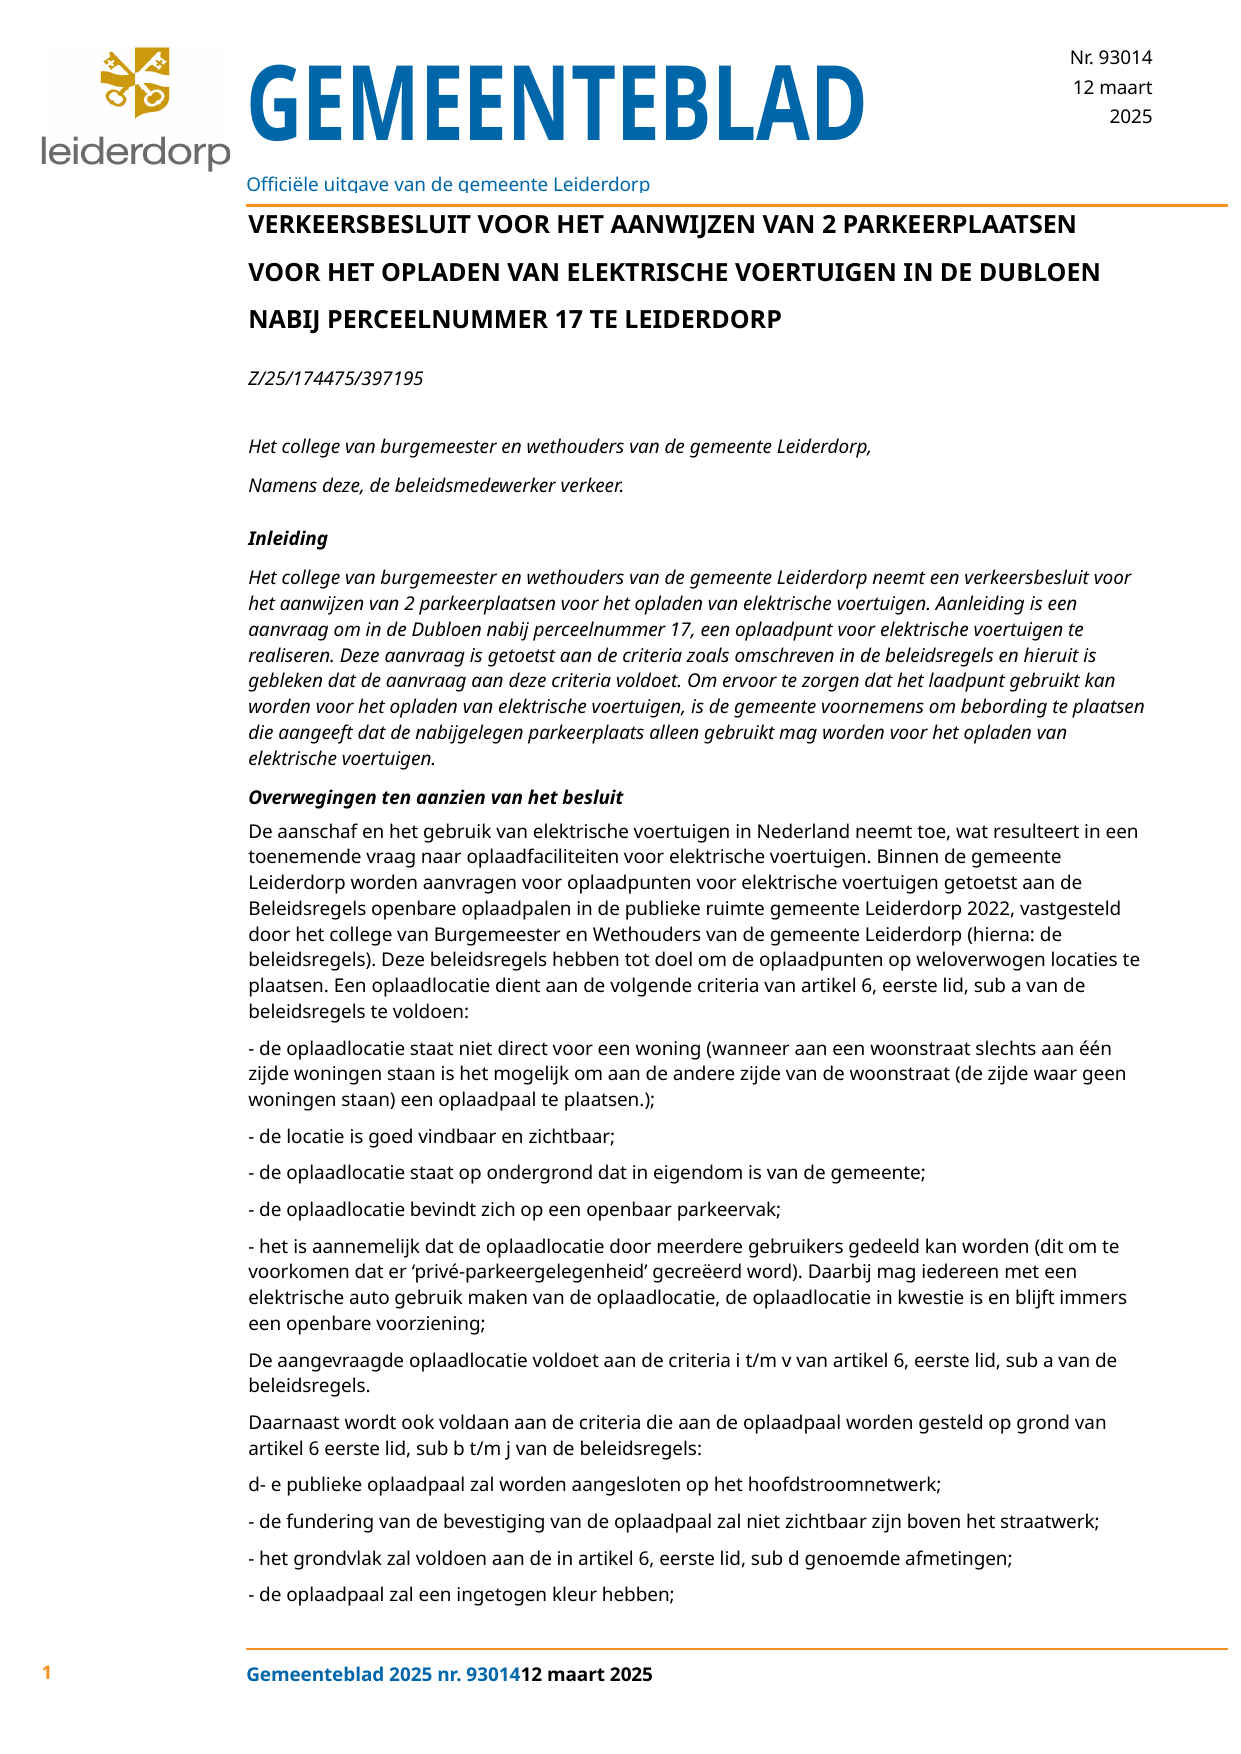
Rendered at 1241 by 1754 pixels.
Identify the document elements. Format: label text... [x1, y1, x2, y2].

text Overwegingen ten aanzien van het besluit [248, 784, 1152, 810]
text Z/25/174475/397195 [248, 366, 1152, 391]
text De aangevraagde oplaadlocatie voldoet aan de criteria i t/m v van artikel 6, eerste lid, sub a van de beleidsregels. [248, 1347, 1152, 1398]
text - de oplaadlocatie staat niet direct voor een woning (wanneer aan een woonstraat slechts aan één zijde woningen staan is het mogelijk om aan de andere zijde van de woonstraat (de zijde waar geen woningen staan) een oplaadpaal te plaatsen.); [248, 1035, 1152, 1112]
text - de fundering van de bevestiging van de oplaadpaal zal niet zichtbaar zijn boven het straatwerk; [248, 1508, 1152, 1534]
text - het is aannemelijk dat de oplaadlocatie door meerdere gebruikers gedeeld kan worden (dit om te voorkomen dat er ‘privé-parkeergelegenheid’ gecreëerd word). Daarbij mag iedereen met een elektrische auto gebruik maken van de oplaadlocatie, de oplaadlocatie in kwestie is en blijft immers een openbare voorziening; [248, 1233, 1152, 1336]
text Het college van burgemeester en wethouders van de gemeente Leiderdorp neemt een verkeersbesluit voor het aanwijzen van 2 parkeerplaatsen voor het opladen van elektrische voertuigen. Aanleiding is een aanvraag om in de Dubloen nabij perceelnummer 17, een oplaadpunt voor elektrische voertuigen te realiseren. Deze aanvraag is getoetst aan de criteria zoals omschreven in de beleidsregels en hieruit is gebleken dat de aanvraag aan deze criteria voldoet. Om ervoor te zorgen dat het laadpunt gebruikt kan worden voor het opladen van elektrische voertuigen, is de gemeente voornemens om bebording te plaatsen die aangeeft dat de nabijgelegen parkeerplaats alleen gebruikt mag worden voor het opladen van elektrische voertuigen. [248, 564, 1152, 770]
picture [41, 47, 231, 172]
text - de locatie is goed vindbaar en zichtbaar; [248, 1123, 1152, 1149]
text VERKEERSBESLUIT VOOR HET AANWIJZEN VAN 2 PARKEERPLAATSEN VOOR HET OPLADEN VAN ELEKTRISCHE VOERTUIGEN IN DE DUBLOEN NABIJ PERCEELNUMMER 17 TE LEIDERDORP [248, 207, 1152, 336]
text - de oplaadlocatie bevindt zich op een openbaar parkeervak; [248, 1196, 1152, 1222]
text Het college van burgemeester en wethouders van de gemeente Leiderdorp, [248, 433, 1152, 459]
text Inleiding [248, 525, 1152, 551]
text Namens deze, de beleidsmedewerker verkeer. [248, 472, 1152, 498]
text - de oplaadpaal zal een ingetogen kleur hebben; [248, 1582, 1152, 1607]
text Daarnaast wordt ook voldaan aan de criteria die aan de oplaadpaal worden gesteld op grond van artikel 6 eerste lid, sub b t/m j van de beleidsregels: [248, 1409, 1152, 1461]
text De aanschaf en het gebruik van elektrische voertuigen in Nederland neemt toe, wat resulteert in een toenemende vraag naar oplaadfaciliteiten voor elektrische voertuigen. Binnen de gemeente Leiderdorp worden aanvragen voor oplaadpunten voor elektrische voertuigen getoetst aan de Beleidsregels openbare oplaadpalen in de publieke ruimte gemeente Leiderdorp 2022, vastgesteld door het college van Burgemeester en Wethouders van de gemeente Leiderdorp (hierna: de beleidsregels). Deze beleidsregels hebben tot doel om de oplaadpunten op weloverwogen locaties te plaatsen. Een oplaadlocatie dient aan de volgende criteria van artikel 6, eerste lid, sub a van de beleidsregels te voldoen: [248, 818, 1152, 1024]
text - de oplaadlocatie staat op ondergrond dat in eigendom is van de gemeente; [248, 1159, 1152, 1185]
text - het grondvlak zal voldoen aan de in artikel 6, eerste lid, sub d genoemde afmetingen; [248, 1545, 1152, 1571]
text d- e publieke oplaadpaal zal worden aangesloten op het hoofdstroomnetwerk; [248, 1472, 1152, 1497]
